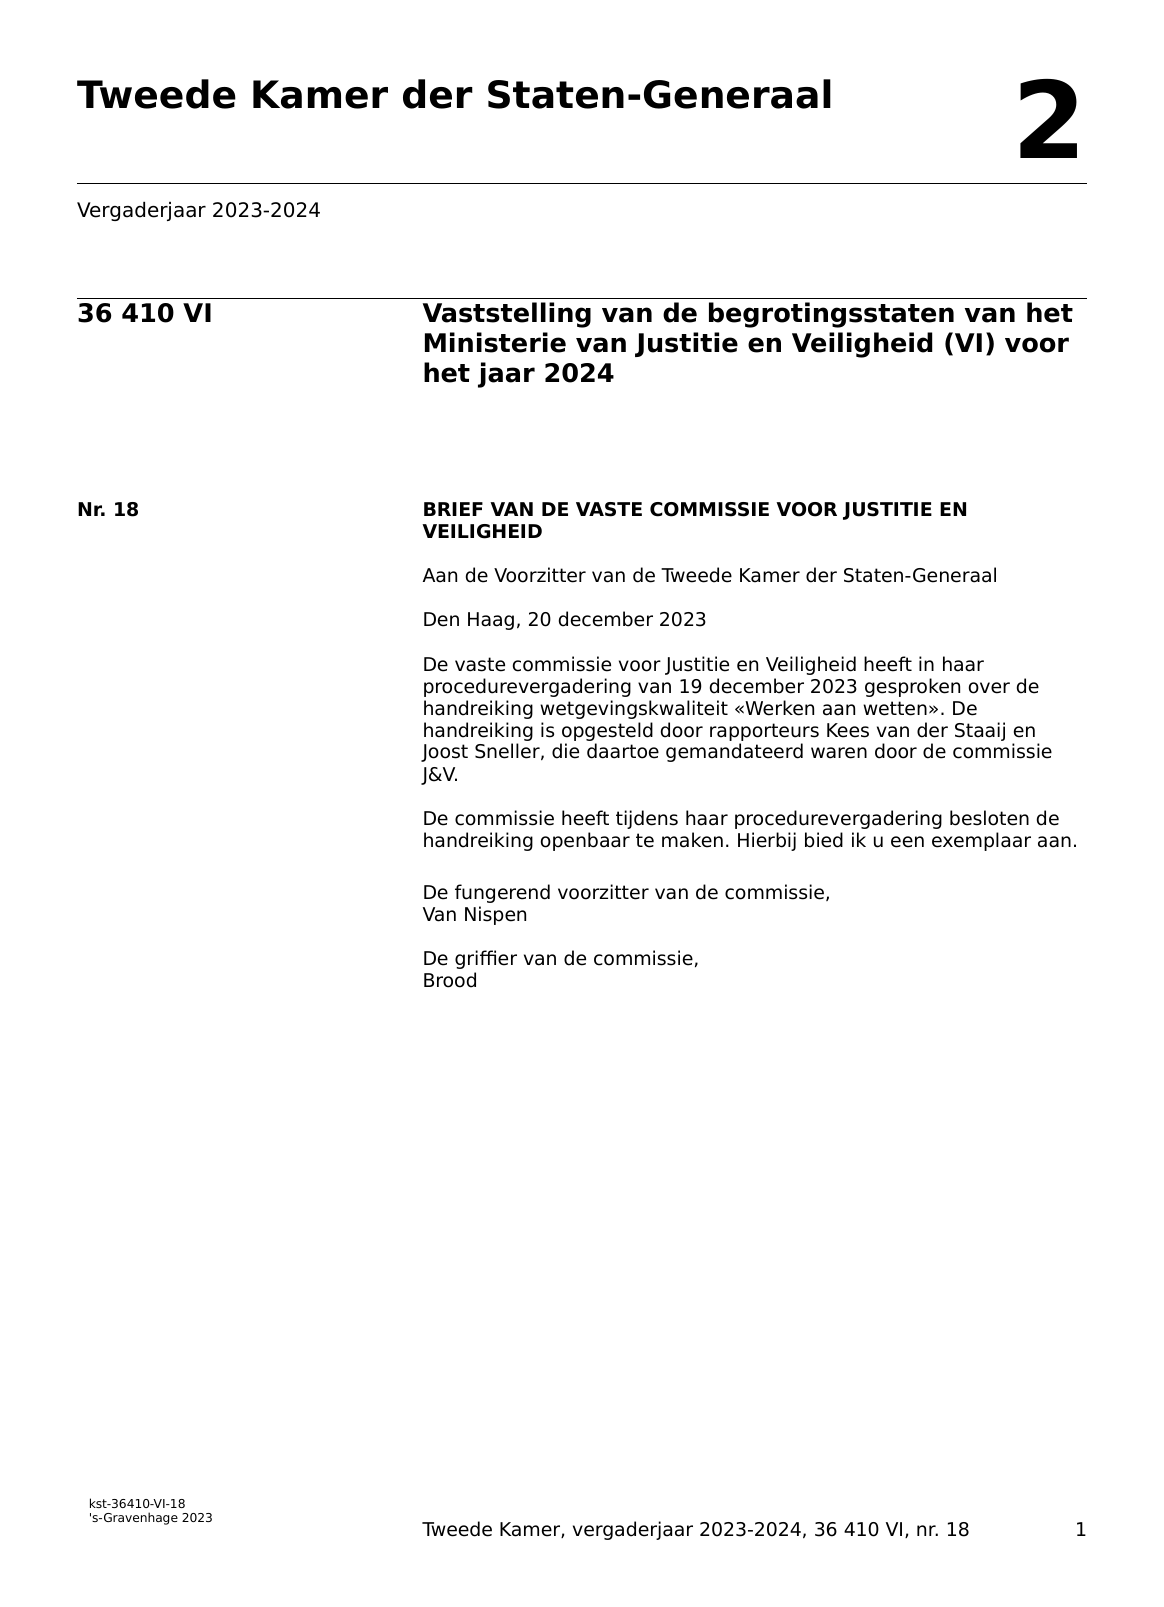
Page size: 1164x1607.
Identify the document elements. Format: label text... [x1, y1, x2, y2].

subtitle 36 410 VI Vaststelling van de begrotingsstaten van het Ministerie van Justitie en Veiligheid (VI) voor het jaar 2024 [77, 299, 1087, 388]
table_header 2 [886, 59, 1087, 183]
text De vaste commissie voor Justitie en Veiligheid heeft in haar procedurevergadering van 19 december 2023 gesproken over de handreiking wetgevingskwaliteit «Werken aan wetten». De handreiking is opgesteld door rapporteurs Kees van der Staaij en Joost Sneller, die daartoe gemandateerd waren door de commissie J&V. [422, 653, 1087, 785]
table_header Tweede Kamer der Staten-Generaal [77, 59, 886, 183]
table_cell Vergaderjaar 2023-2024 [77, 184, 1087, 298]
text De griffier van de commissie, Brood [422, 948, 1087, 992]
text De commissie heeft tijdens haar procedurevergadering besloten de handreiking openbaar te maken. Hierbij bied ik u een exemplaar aan. [422, 808, 1087, 852]
text Aan de Voorzitter van de Tweede Kamer der Staten-Generaal [422, 565, 1087, 587]
text Den Haag, 20 december 2023 [422, 609, 1087, 631]
text 's-Gravenhage 2023 [88, 1511, 323, 1525]
subtitle Nr. 18 BRIEF VAN DE VASTE COMMISSIE VOOR JUSTITIE EN VEILIGHEID [77, 499, 1087, 543]
text De fungerend voorzitter van de commissie, Van Nispen [422, 882, 1087, 926]
text kst-36410-VI-18 [88, 1497, 323, 1511]
